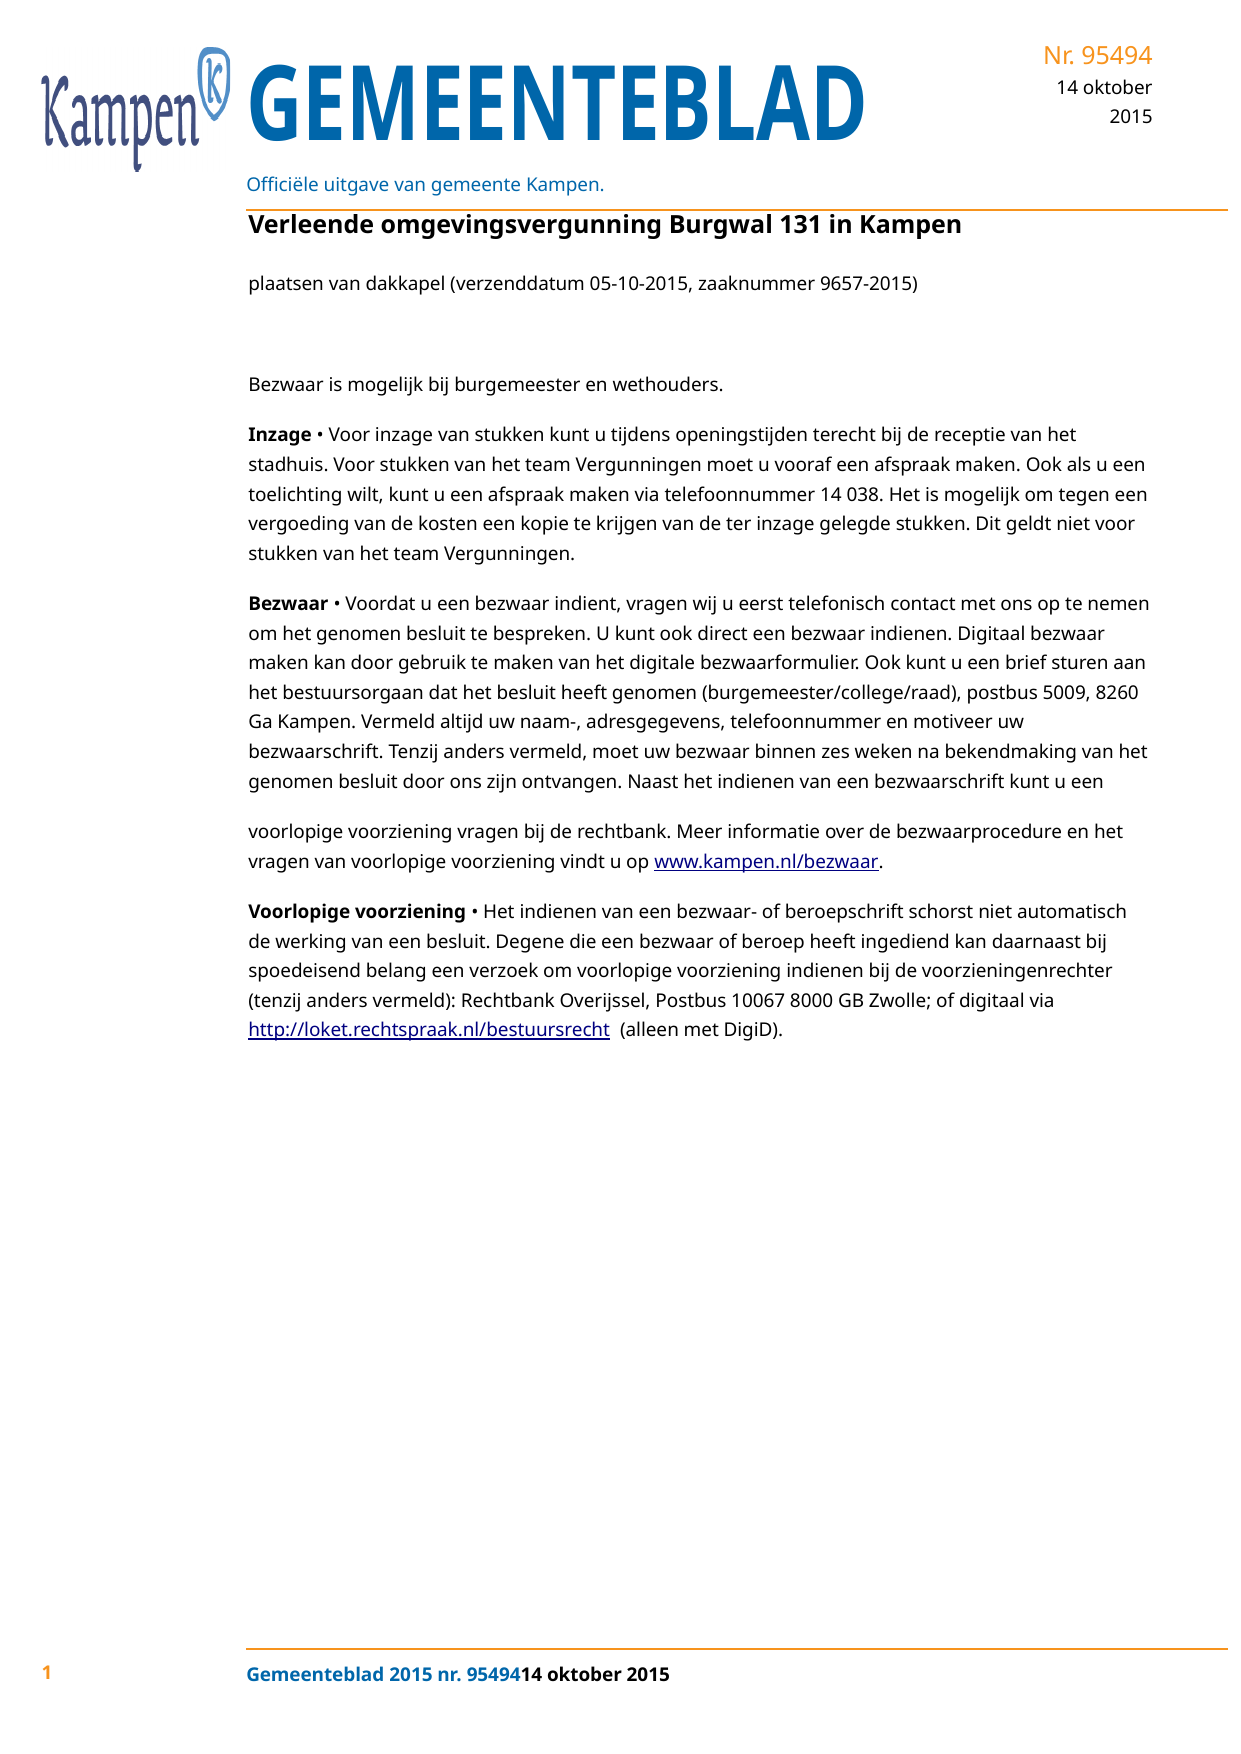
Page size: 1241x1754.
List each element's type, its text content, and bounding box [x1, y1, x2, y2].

text Bezwaar is mogelijk bij burgemeester en wethouders. [248, 371, 1152, 397]
text Inzage • Voor inzage van stukken kunt u tijdens openingstijden terecht bij de receptie van het stadhuis. Voor stukken van het team Vergunningen moet u vooraf een afspraak maken. Ook als u een toelichting wilt, kunt u een afspraak maken via telefoonnummer 14 038. Het is mogelijk om tegen een vergoeding van de kosten een kopie te krijgen van de ter inzage gelegde stukken. Dit geldt niet voor stukken van het team Vergunningen. [248, 422, 1152, 566]
text voorlopige voorziening vragen bij de rechtbank. Meer informatie over de bezwaarprocedure en het vragen van voorlopige voorziening vindt u op www.kampen.nl/bezwaar. [248, 818, 1152, 873]
text Verleende omgevingsvergunning Burgwal 131 in Kampen [248, 211, 1152, 241]
text Voorlopige voorziening • Het indienen van een bezwaar- of beroepschrift schorst niet automatisch de werking van een besluit. Degene die een bezwaar of beroep heeft ingediend kan daarnaast bij spoedeisend belang een verzoek om voorlopige voorziening indienen bij de voorzieningenrechter (tenzij anders vermeld): Rechtbank Overijssel, Postbus 10067 8000 GB Zwolle; of digitaal via http://loket.rechtspraak.nl/bestuursrecht (alleen met DigiD). [248, 898, 1152, 1042]
text plaatsen van dakkapel (verzenddatum 05-10-2015, zaaknummer 9657-2015) [248, 270, 1152, 296]
picture [41, 47, 231, 172]
text Bezwaar • Voordat u een bezwaar indient, vragen wij u eerst telefonisch contact met ons op te nemen om het genomen besluit te bespreken. U kunt ook direct een bezwaar indienen. Digitaal bezwaar maken kan door gebruik te maken van het digitale bezwaarformulier. Ook kunt u een brief sturen aan het bestuursorgaan dat het besluit heeft genomen (burgemeester/college/raad), postbus 5009, 8260 Ga Kampen. Vermeld altijd uw naam-, adresgegevens, telefoonnummer en motiveer uw bezwaarschrift. Tenzij anders vermeld, moet uw bezwaar binnen zes weken na bekendmaking van het genomen besluit door ons zijn ontvangen. Naast het indienen van een bezwaarschrift kunt u een [248, 590, 1152, 793]
